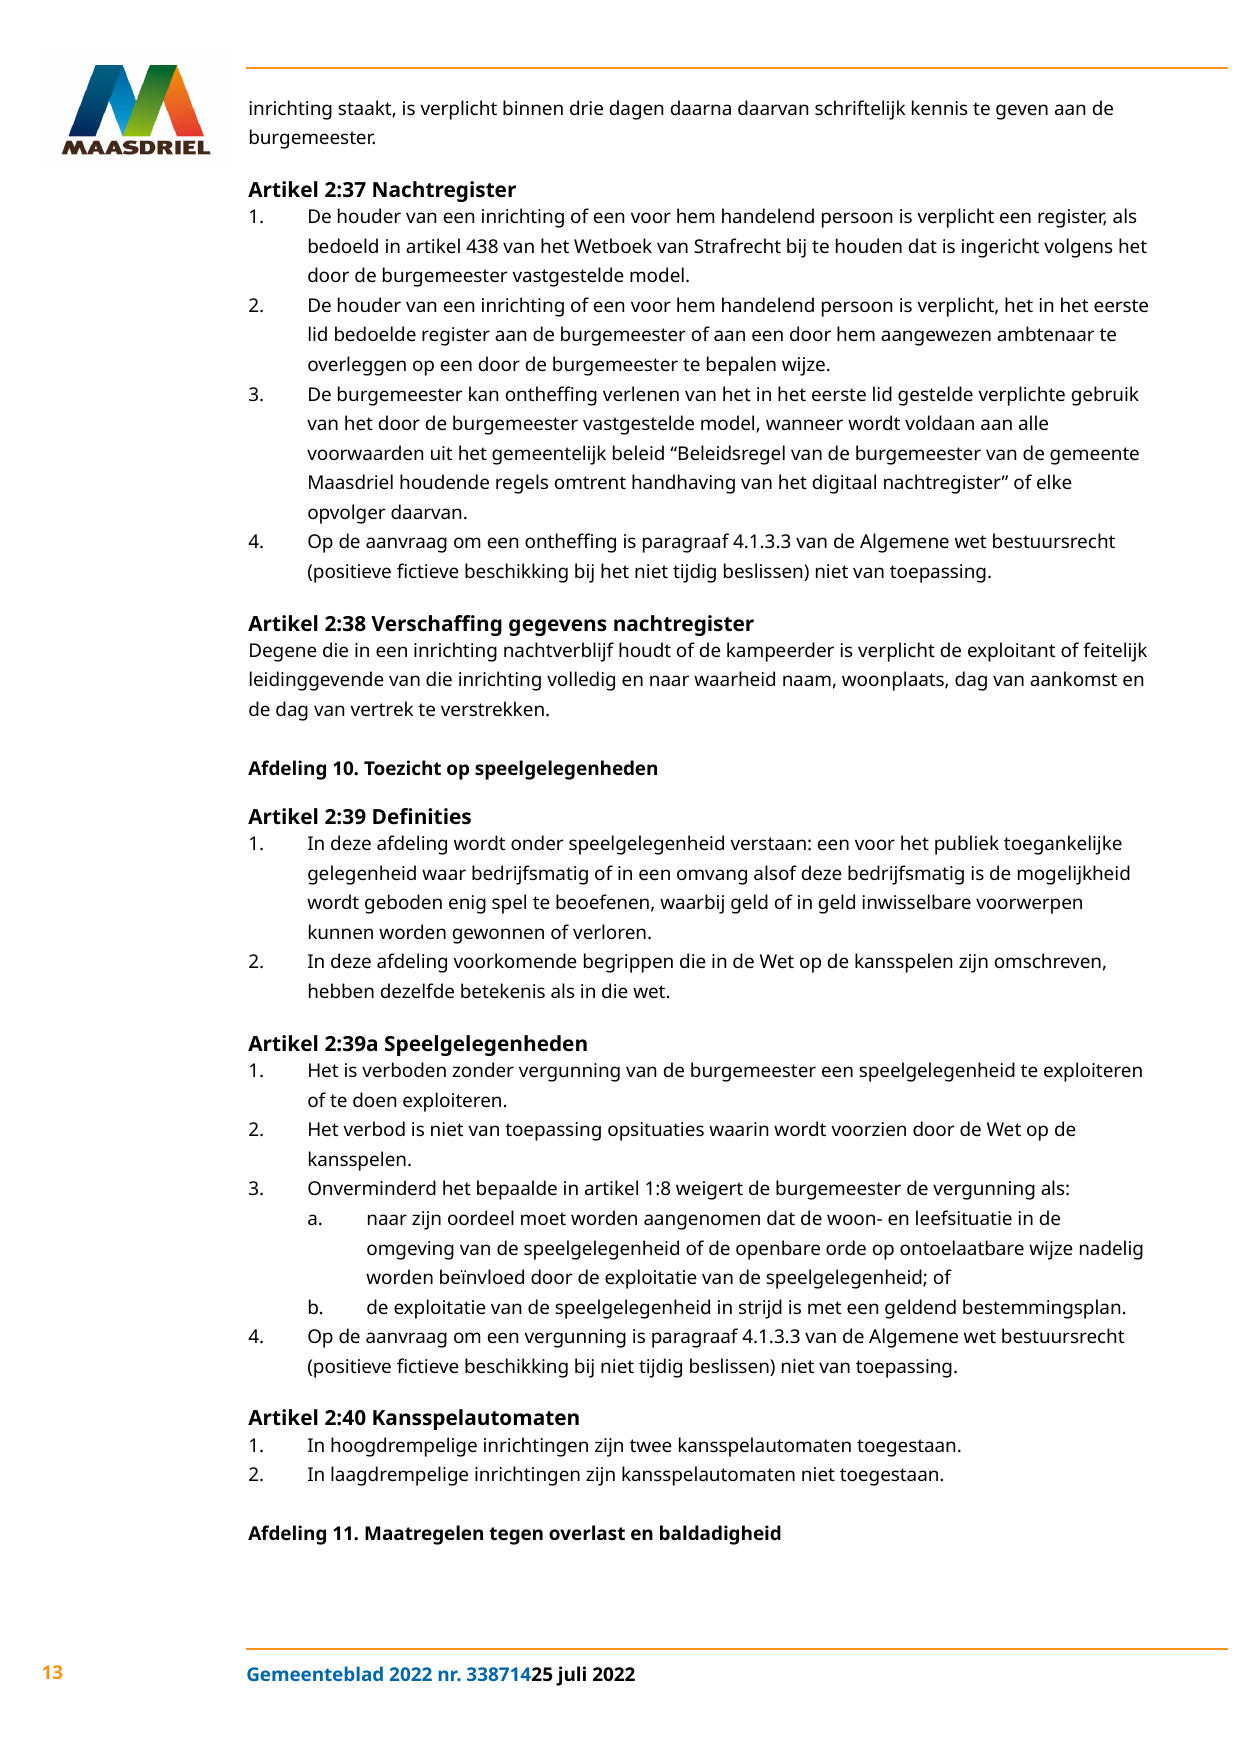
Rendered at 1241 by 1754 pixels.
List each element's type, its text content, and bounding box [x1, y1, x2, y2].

list In hoogdrempelige inrichtingen zijn twee kansspelautomaten toegestaan. [248, 1432, 1152, 1458]
text Afdeling 11. Maatregelen tegen overlast en baldadigheid [248, 1521, 1152, 1546]
list Het is verboden zonder vergunning van de burgemeester een speelgelegenheid te exploiteren of te doen exploiteren. [248, 1057, 1152, 1112]
list de exploitatie van de speelgelegenheid in strijd is met een geldend bestemmingsplan. [307, 1294, 1152, 1319]
list Het verbod is niet van toepassing opsituaties waarin wordt voorzien door de Wet op de kansspelen. [248, 1116, 1152, 1172]
text Artikel 2:37 Nachtregister [248, 175, 1152, 203]
text Artikel 2:39a Speelgelegenheden [248, 1029, 1152, 1057]
list Onverminderd het bepaalde in artikel 1:8 weigert de burgemeester de vergunning als: [248, 1176, 1152, 1201]
list naar zijn oordeel moet worden aangenomen dat de woon- en leefsituatie in de omgeving van de speelgelegenheid of de openbare orde op ontoelaatbare wijze nadelig worden beïnvloed door de exploitatie van de speelgelegenheid; of [307, 1205, 1152, 1290]
text Artikel 2:40 Kansspelautomaten [248, 1403, 1152, 1432]
text Degene die in een inrichting nachtverblijf houdt of de kampeerder is verplicht de exploitant of feitelijk leidinggevende van die inrichting volledig en naar waarheid naam, woonplaats, dag van aankomst en de dag van vertrek te verstrekken. [248, 637, 1152, 722]
list In deze afdeling voorkomende begrippen die in de Wet op de kansspelen zijn omschreven, hebben dezelfde betekenis als in die wet. [248, 949, 1152, 1004]
list De burgemeester kan ontheffing verlenen van het in het eerste lid gestelde verplichte gebruik van het door de burgemeester vastgestelde model, wanneer wordt voldaan aan alle voorwaarden uit het gemeentelijk beleid “Beleidsregel van de burgemeester van de gemeente Maasdriel houdende regels omtrent handhaving van het digitaal nachtregister” of elke opvolger daarvan. [248, 381, 1152, 525]
text Artikel 2:39 Definities [248, 802, 1152, 830]
list In laagdrempelige inrichtingen zijn kansspelautomaten niet toegestaan. [248, 1461, 1152, 1487]
text inrichting staakt, is verplicht binnen drie dagen daarna daarvan schriftelijk kennis te geven aan de burgemeester. [248, 95, 1152, 150]
list In deze afdeling wordt onder speelgelegenheid verstaan: een voor het publiek toegankelijke gelegenheid waar bedrijfsmatig of in een omvang alsof deze bedrijfsmatig is de mogelijkheid wordt geboden enig spel te beoefenen, waarbij geld of in geld inwisselbare voorwerpen kunnen worden gewonnen of verloren. [248, 830, 1152, 945]
list Op de aanvraag om een ontheffing is paragraaf 4.1.3.3 van de Algemene wet bestuursrecht (positieve fictieve beschikking bij het niet tijdig beslissen) niet van toepassing. [248, 529, 1152, 584]
text Artikel 2:38 Verschaffing gegevens nachtregister [248, 609, 1152, 637]
list De houder van een inrichting of een voor hem handelend persoon is verplicht, het in het eerste lid bedoelde register aan de burgemeester of aan een door hem aangewezen ambtenaar te overleggen op een door de burgemeester te bepalen wijze. [248, 292, 1152, 377]
list De houder van een inrichting of een voor hem handelend persoon is verplicht een register, als bedoeld in artikel 438 van het Wetboek van Strafrecht bij te houden dat is ingericht volgens het door de burgemeester vastgestelde model. [248, 203, 1152, 288]
text Afdeling 10. Toezicht op speelgelegenheden [248, 755, 1152, 781]
picture [41, 47, 231, 172]
list Op de aanvraag om een vergunning is paragraaf 4.1.3.3 van de Algemene wet bestuursrecht (positieve fictieve beschikking bij niet tijdig beslissen) niet van toepassing. [248, 1323, 1152, 1379]
